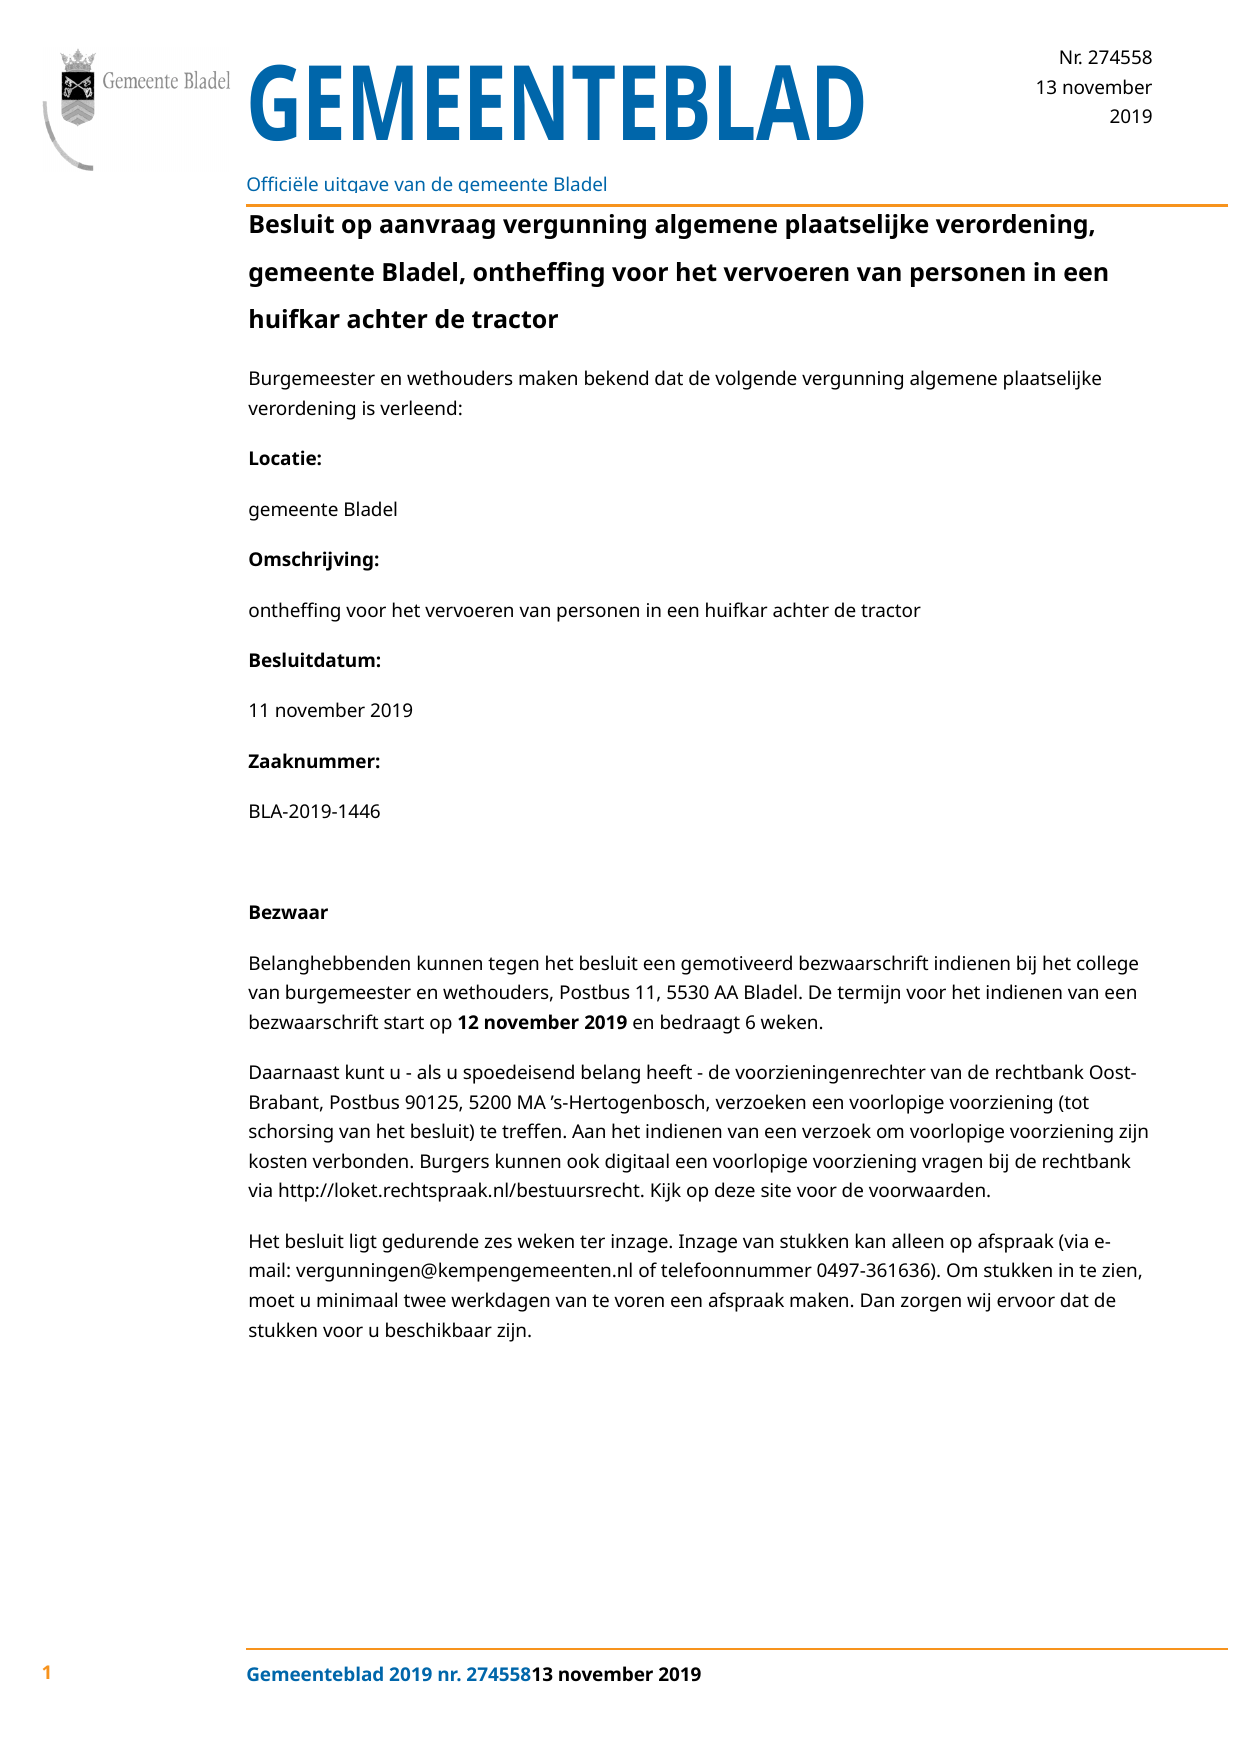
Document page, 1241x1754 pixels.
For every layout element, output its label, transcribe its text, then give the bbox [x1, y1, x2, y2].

text Locatie: [248, 446, 1152, 471]
text Besluit op aanvraag vergunning algemene plaatselijke verordening, gemeente Bladel, ontheffing voor het vervoeren van personen in een huifkar achter de tractor [248, 207, 1152, 336]
text gemeente Bladel [248, 496, 1152, 522]
text Daarnaast kunt u - als u spoedeisend belang heeft - de voorzieningenrechter van de rechtbank Oost-Brabant, Postbus 90125, 5200 MA ’s-Hertogenbosch, verzoeken een voorlopige voorziening (tot schorsing van het besluit) te treffen. Aan het indienen van een verzoek om voorlopige voorziening zijn kosten verbonden. Burgers kunnen ook digitaal een voorlopige voorziening vragen bij de rechtbank via http://loket.rechtspraak.nl/bestuursrecht. Kijk op deze site voor de voorwaarden. [248, 1059, 1152, 1203]
text 11 november 2019 [248, 698, 1152, 723]
text Bezwaar [248, 899, 1152, 925]
text Het besluit ligt gedurende zes weken ter inzage. Inzage van stukken kan alleen op afspraak (via e-mail: vergunningen@kempengemeenten.nl of telefoonnummer 0497-361636). Om stukken in te zien, moet u minimaal twee werkdagen van te voren een afspraak maken. Dan zorgen wij ervoor dat de stukken voor u beschikbaar zijn. [248, 1228, 1152, 1342]
text BLA-2019-1446 [248, 798, 1152, 824]
text Belanghebbenden kunnen tegen het besluit een gemotiveerd bezwaarschrift indienen bij het college van burgemeester en wethouders, Postbus 11, 5530 AA Bladel. De termijn voor het indienen van een bezwaarschrift start op 12 november 2019 en bedraagt 6 weken. [248, 950, 1152, 1034]
text Omschrijving: [248, 546, 1152, 572]
text ontheffing voor het vervoeren van personen in een huifkar achter de tractor [248, 597, 1152, 622]
text Besluitdatum: [248, 647, 1152, 673]
text Zaaknummer: [248, 748, 1152, 774]
text Burgemeester en wethouders maken bekend dat de volgende vergunning algemene plaatselijke verordening is verleend: [248, 366, 1152, 421]
picture [41, 47, 231, 172]
